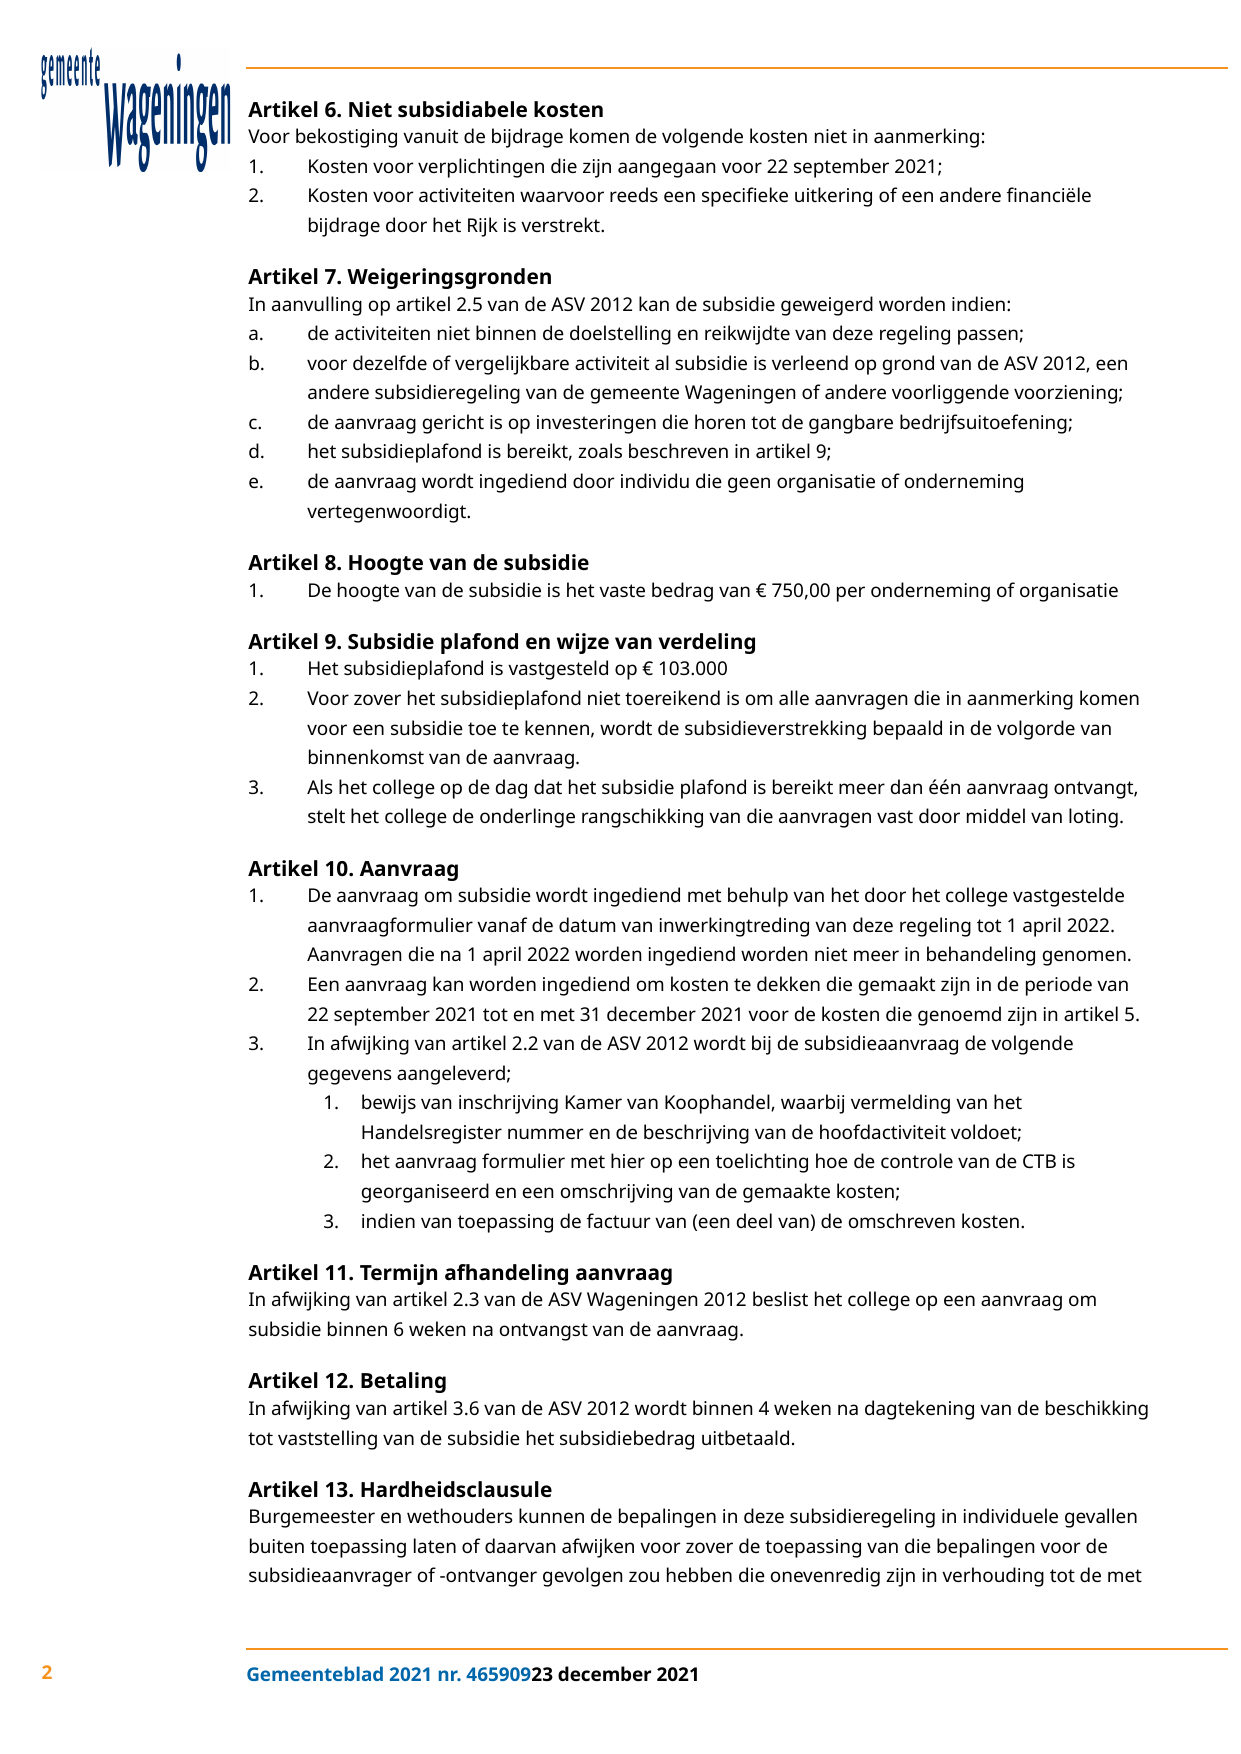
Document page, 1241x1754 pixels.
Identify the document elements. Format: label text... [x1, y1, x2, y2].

list de aanvraag gericht is op investeringen die horen tot de gangbare bedrijfsuitoefening; [248, 409, 1152, 435]
text Artikel 10. Aanvraag [248, 854, 1152, 882]
list De hoogte van de subsidie is het vaste bedrag van € 750,00 per onderneming of organisatie [248, 577, 1152, 602]
list de activiteiten niet binnen de doelstelling en reikwijdte van deze regeling passen; [248, 320, 1152, 346]
list de aanvraag wordt ingediend door individu die geen organisatie of onderneming vertegenwoordigt. [248, 468, 1152, 524]
list het subsidieplafond is bereikt, zoals beschreven in artikel 9; [248, 439, 1152, 464]
text Artikel 7. Weigeringsgronden [248, 262, 1152, 291]
text In afwijking van artikel 2.3 van de ASV Wageningen 2012 beslist het college op een aanvraag om subsidie binnen 6 weken na ontvangst van de aanvraag. [248, 1287, 1152, 1342]
list indien van toepassing de factuur van (een deel van) de omschreven kosten. [323, 1208, 1152, 1233]
text Burgemeester en wethouders kunnen de bepalingen in deze subsidieregeling in individuele gevallen buiten toepassing laten of daarvan afwijken voor zover de toepassing van die bepalingen voor de subsidieaanvrager of -ontvanger gevolgen zou hebben die onevenredig zijn in verhouding tot de met [248, 1503, 1152, 1588]
text Artikel 6. Niet subsidiabele kosten [248, 95, 1152, 123]
text Artikel 9. Subsidie plafond en wijze van verdeling [248, 627, 1152, 656]
text Artikel 12. Betaling [248, 1367, 1152, 1395]
list De aanvraag om subsidie wordt ingediend met behulp van het door het college vastgestelde aanvraagformulier vanaf de datum van inwerkingtreding van deze regeling tot 1 april 2022. Aanvragen die na 1 april 2022 worden ingediend worden niet meer in behandeling genomen. [248, 882, 1152, 967]
list voor dezelfde of vergelijkbare activiteit al subsidie is verleend op grond van de ASV 2012, een andere subsidieregeling van de gemeente Wageningen of andere voorliggende voorziening; [248, 350, 1152, 405]
list Kosten voor activiteiten waarvoor reeds een specifieke uitkering of een andere financiële bijdrage door het Rijk is verstrekt. [248, 182, 1152, 238]
text Artikel 11. Termijn afhandeling aanvraag [248, 1258, 1152, 1287]
text Voor bekostiging vanuit de bijdrage komen de volgende kosten niet in aanmerking: [248, 123, 1152, 149]
list Kosten voor verplichtingen die zijn aangegaan voor 22 september 2021; [248, 153, 1152, 178]
text In afwijking van artikel 3.6 van de ASV 2012 wordt binnen 4 weken na dagtekening van de beschikking tot vaststelling van de subsidie het subsidiebedrag uitbetaald. [248, 1395, 1152, 1450]
picture [41, 47, 231, 172]
list het aanvraag formulier met hier op een toelichting hoe de controle van de CTB is georganiseerd en een omschrijving van de gemaakte kosten; [323, 1149, 1152, 1204]
text Artikel 13. Hardheidsclausule [248, 1475, 1152, 1503]
text Artikel 8. Hoogte van de subsidie [248, 548, 1152, 577]
list Het subsidieplafond is vastgesteld op € 103.000 [248, 656, 1152, 681]
list Een aanvraag kan worden ingediend om kosten te dekken die gemaakt zijn in de periode van 22 september 2021 tot en met 31 december 2021 voor de kosten die genoemd zijn in artikel 5. [248, 971, 1152, 1026]
text In aanvulling op artikel 2.5 van de ASV 2012 kan de subsidie geweigerd worden indien: [248, 291, 1152, 317]
list Als het college op de dag dat het subsidie plafond is bereikt meer dan één aanvraag ontvangt, stelt het college de onderlinge rangschikking van die aanvragen vast door middel van loting. [248, 774, 1152, 829]
list bewijs van inschrijving Kamer van Koophandel, waarbij vermelding van het Handelsregister nummer en de beschrijving van de hoofdactiviteit voldoet; [323, 1089, 1152, 1145]
list In afwijking van artikel 2.2 van de ASV 2012 wordt bij de subsidieaanvraag de volgende gegevens aangeleverd; [248, 1030, 1152, 1086]
list Voor zover het subsidieplafond niet toereikend is om alle aanvragen die in aanmerking komen voor een subsidie toe te kennen, wordt de subsidieverstrekking bepaald in de volgorde van binnenkomst van de aanvraag. [248, 685, 1152, 770]
